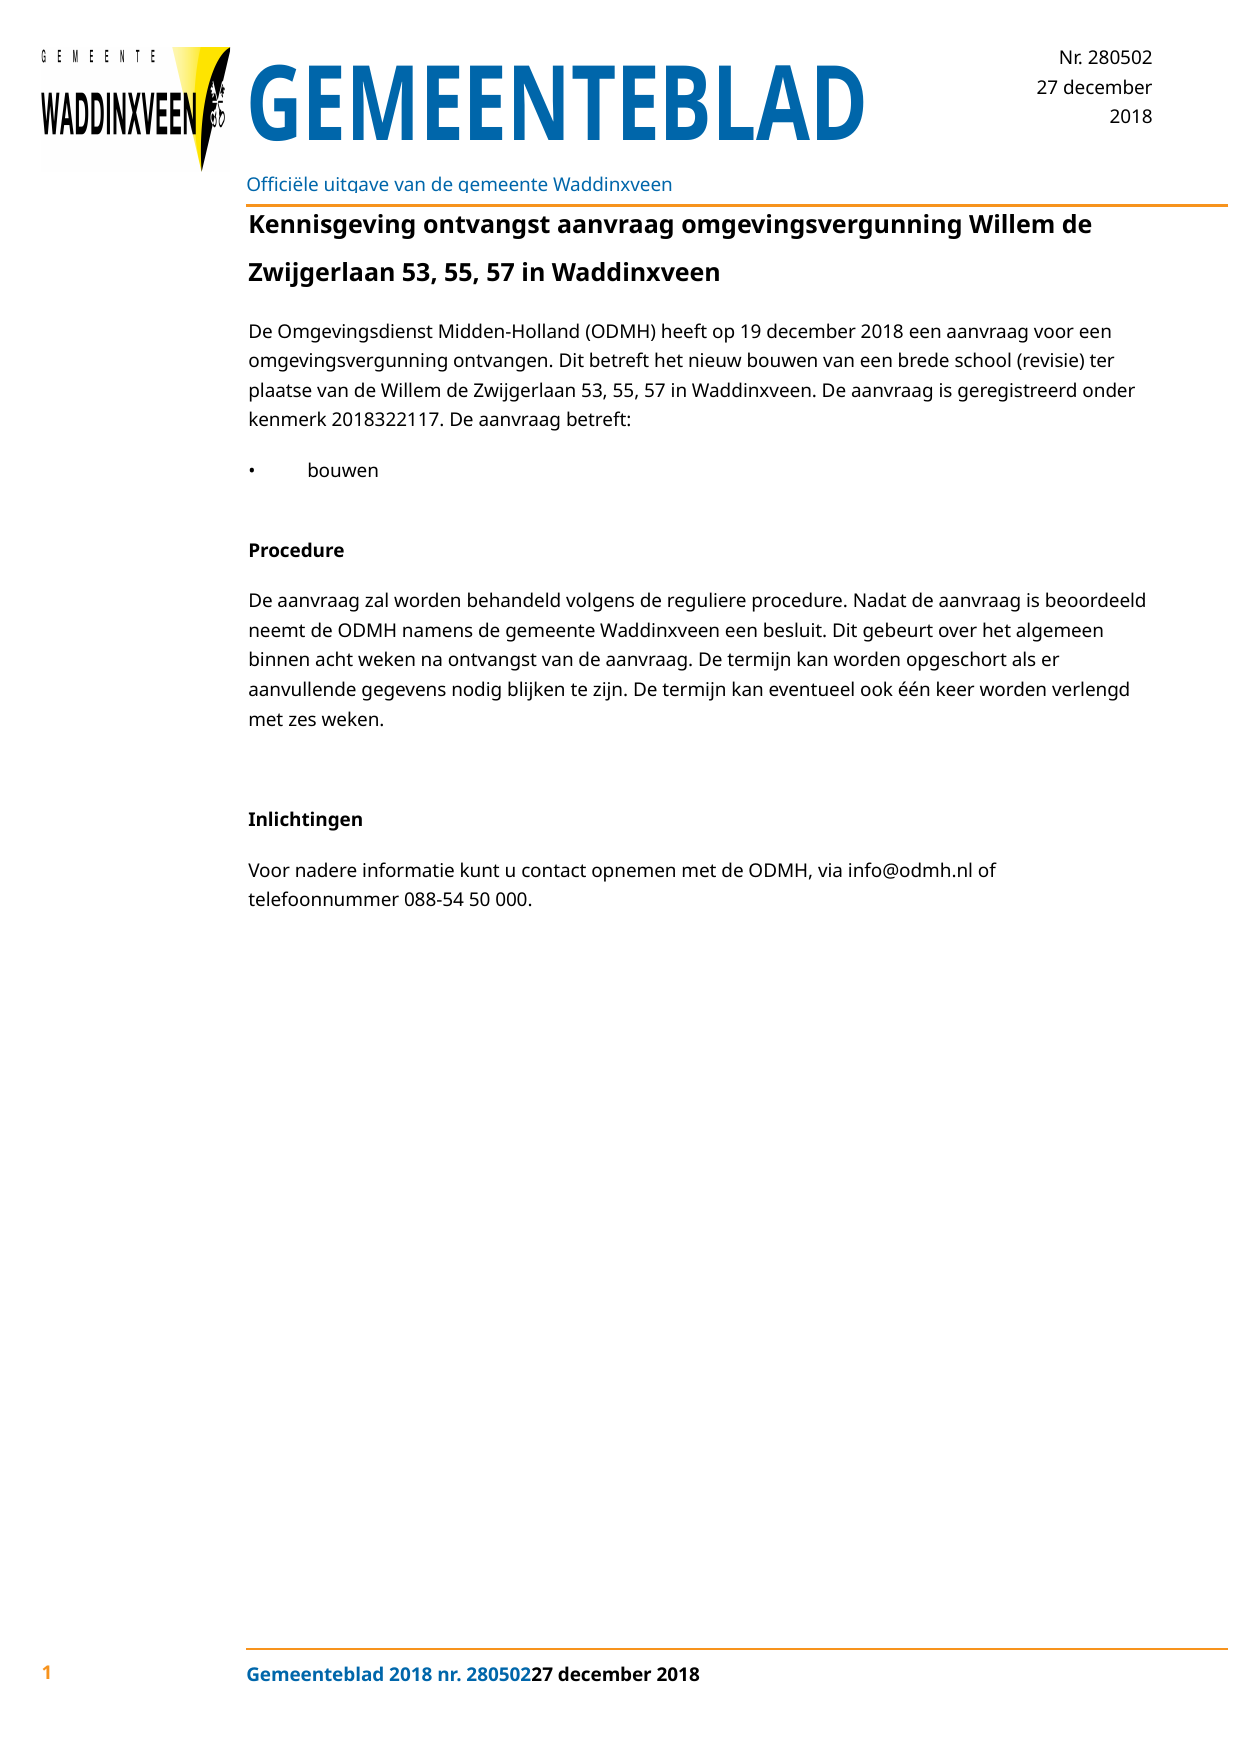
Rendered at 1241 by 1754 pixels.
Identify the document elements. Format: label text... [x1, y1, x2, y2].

text Procedure [248, 537, 1152, 563]
text Inlichtingen [248, 807, 1152, 832]
text Voor nadere informatie kunt u contact opnemen met de ODMH, via info@odmh.nl of telefoonnummer 088-54 50 000. [248, 857, 1152, 912]
text De Omgevingsdienst Midden-Holland (ODMH) heeft op 19 december 2018 een aanvraag voor een omgevingsvergunning ontvangen. Dit betreft het nieuw bouwen van een brede school (revisie) ter plaatse van de Willem de Zwijgerlaan 53, 55, 57 in Waddinxveen. De aanvraag is geregistreerd onder kenmerk 2018322117. De aanvraag betreft: [248, 318, 1152, 432]
text Kennisgeving ontvangst aanvraag omgevingsvergunning Willem de Zwijgerlaan 53, 55, 57 in Waddinxveen [248, 207, 1152, 288]
text De aanvraag zal worden behandeld volgens de reguliere procedure. Nadat de aanvraag is beoordeeld neemt de ODMH namens de gemeente Waddinxveen een besluit. Dit gebeurt over het algemeen binnen acht weken na ontvangst van de aanvraag. De termijn kan worden opgeschort als er aanvullende gegevens nodig blijken te zijn. De termijn kan eventueel ook één keer worden verlengd met zes weken. [248, 587, 1152, 732]
picture [41, 47, 231, 172]
list bouwen [248, 457, 1152, 483]
